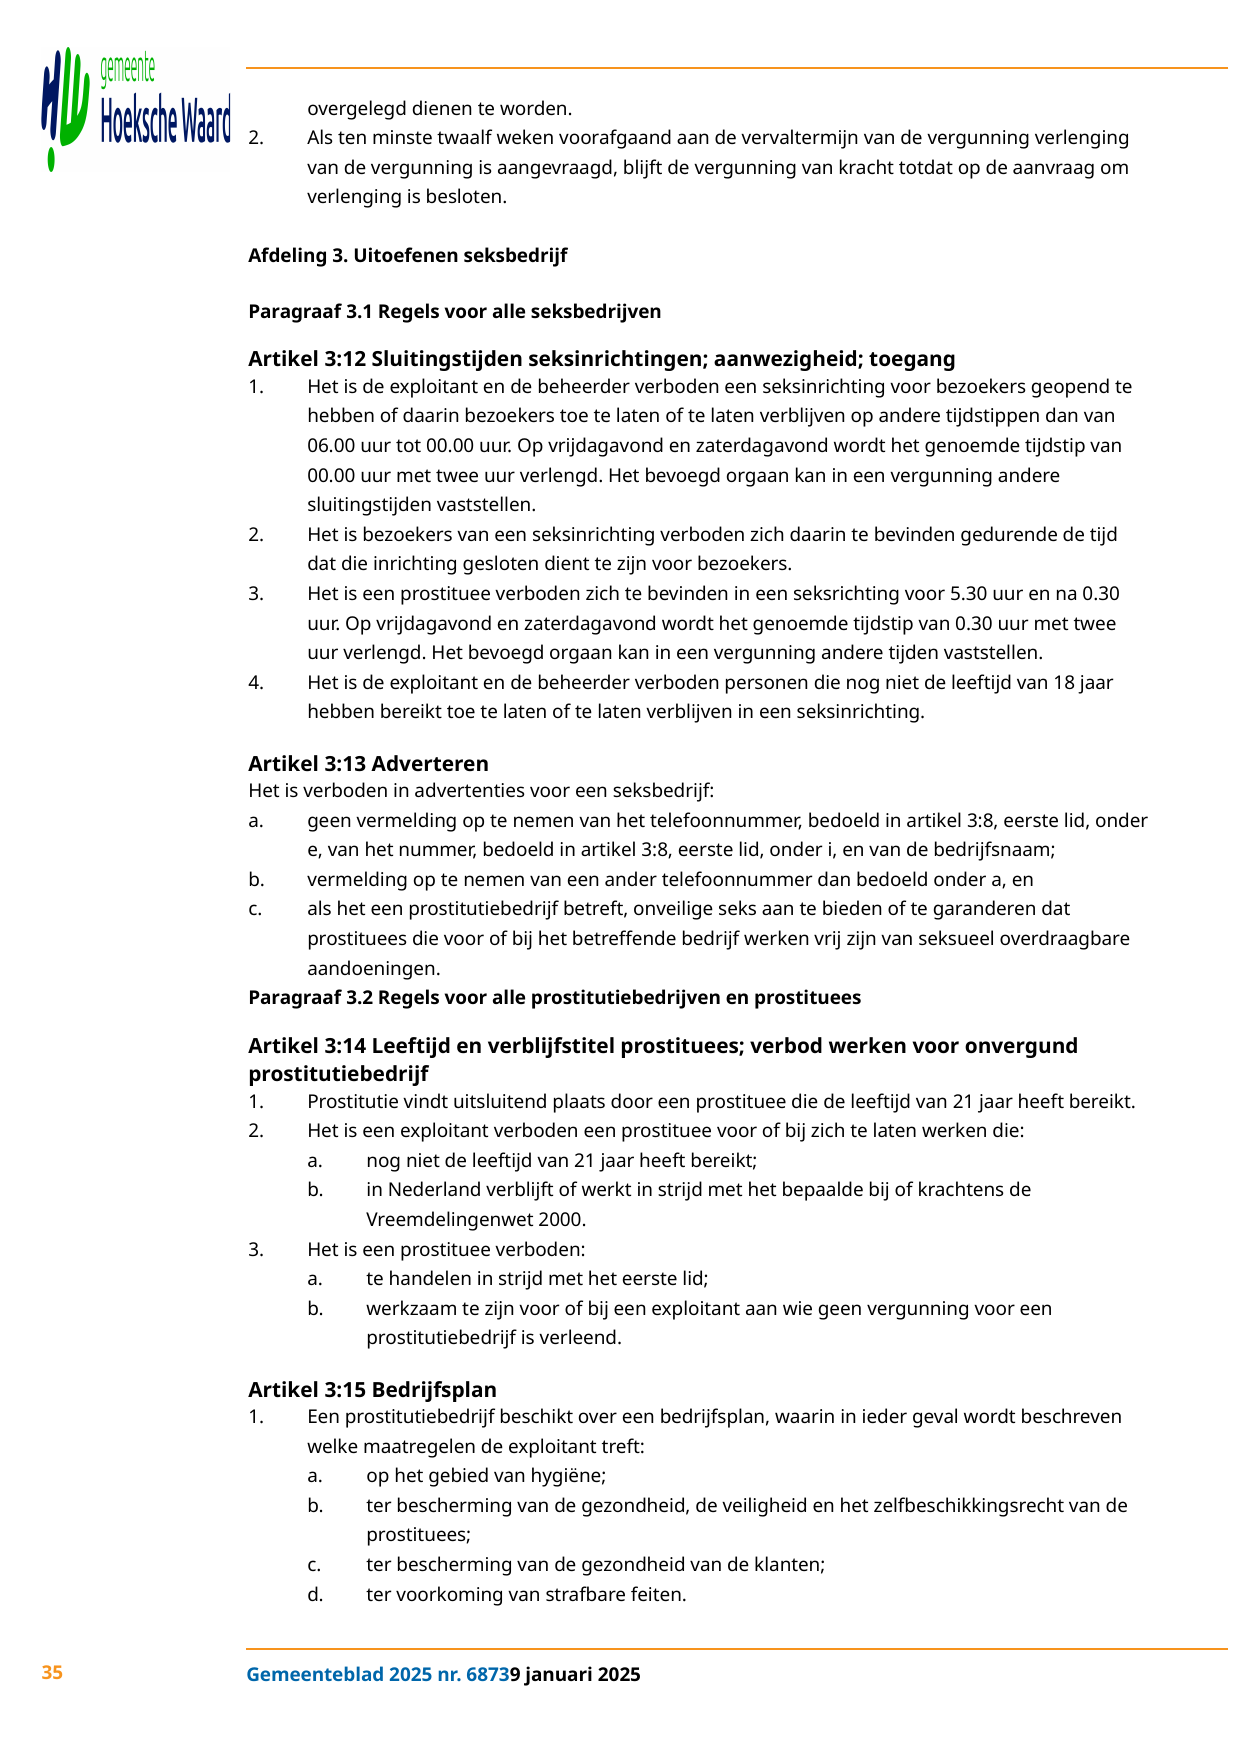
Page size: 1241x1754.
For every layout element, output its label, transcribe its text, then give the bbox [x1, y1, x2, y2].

list op het gebied van hygiëne; [307, 1462, 1152, 1488]
picture [41, 47, 231, 172]
list Het is een prostituee verboden: [248, 1236, 1152, 1261]
list Het is de exploitant en de beheerder verboden een seksinrichting voor bezoekers geopend te hebben of daarin bezoekers toe te laten of te laten verblijven op andere tijdstippen dan van 06.00 uur tot 00.00 uur. Op vrijdagavond en zaterdagavond wordt het genoemde tijdstip van 00.00 uur met twee uur verlengd. Het bevoegd orgaan kan in een vergunning andere sluitingstijden vaststellen. [248, 373, 1152, 517]
list Het is een exploitant verboden een prostituee voor of bij zich te laten werken die: [248, 1117, 1152, 1143]
list Het is bezoekers van een seksinrichting verboden zich daarin te bevinden gedurende de tijd dat die inrichting gesloten dient te zijn voor bezoekers. [248, 521, 1152, 576]
list Het is de exploitant en de beheerder verboden personen die nog niet de leeftijd van 18 jaar hebben bereikt toe te laten of te laten verblijven in een seksinrichting. [248, 669, 1152, 724]
text Artikel 3:13 Adverteren [248, 749, 1152, 777]
list ter voorkoming van strafbare feiten. [307, 1581, 1152, 1607]
list Prostitutie vindt uitsluitend plaats door een prostituee die de leeftijd van 21 jaar heeft bereikt. [248, 1088, 1152, 1113]
list Het is een prostituee verboden zich te bevinden in een seksrichting voor 5.30 uur en na 0.30 uur. Op vrijdagavond en zaterdagavond wordt het genoemde tijdstip van 0.30 uur met twee uur verlengd. Het bevoegd orgaan kan in een vergunning andere tijden vaststellen. [248, 580, 1152, 665]
list ter bescherming van de gezondheid van de klanten; [307, 1551, 1152, 1577]
list werkzaam te zijn voor of bij een exploitant aan wie geen vergunning voor een prostitutiebedrijf is verleend. [307, 1295, 1152, 1350]
text Artikel 3:12 Sluitingstijden seksinrichtingen; aanwezigheid; toegang [248, 344, 1152, 373]
list als het een prostitutiebedrijf betreft, onveilige seks aan te bieden of te garanderen dat prostituees die voor of bij het betreffende bedrijf werken vrij zijn van seksueel overdraagbare aandoeningen. [248, 896, 1152, 981]
list te handelen in strijd met het eerste lid; [307, 1265, 1152, 1291]
list Een prostitutiebedrijf beschikt over een bedrijfsplan, waarin in ieder geval wordt beschreven welke maatregelen de exploitant treft: [248, 1403, 1152, 1459]
text Artikel 3:15 Bedrijfsplan [248, 1375, 1152, 1403]
text Afdeling 3. Uitoefenen seksbedrijf [248, 243, 1152, 268]
list vermelding op te nemen van een ander telefoonnummer dan bedoeld onder a, en [248, 866, 1152, 892]
text Paragraaf 3.1 Regels voor alle seksbedrijven [248, 298, 1152, 324]
list overgelegd dienen te worden. [248, 95, 1152, 121]
list Als ten minste twaalf weken voorafgaand aan de vervaltermijn van de vergunning verlenging van de vergunning is aangevraagd, blijft de vergunning van kracht totdat op de aanvraag om verlenging is besloten. [248, 124, 1152, 209]
text Paragraaf 3.2 Regels voor alle prostitutiebedrijven en prostituees [248, 984, 1152, 1010]
text Het is verboden in advertenties voor een seksbedrijf: [248, 777, 1152, 803]
text Artikel 3:14 Leeftijd en verblijfstitel prostituees; verbod werken voor onvergund prostitutiebedrijf [248, 1031, 1152, 1088]
list ter bescherming van de gezondheid, de veiligheid en het zelfbeschikkingsrecht van de prostituees; [307, 1492, 1152, 1547]
list in Nederland verblijft of werkt in strijd met het bepaalde bij of krachtens de Vreemdelingenwet 2000. [307, 1177, 1152, 1232]
list nog niet de leeftijd van 21 jaar heeft bereikt; [307, 1147, 1152, 1173]
list geen vermelding op te nemen van het telefoonnummer, bedoeld in artikel 3:8, eerste lid, onder e, van het nummer, bedoeld in artikel 3:8, eerste lid, onder i, en van de bedrijfsnaam; [248, 807, 1152, 862]
